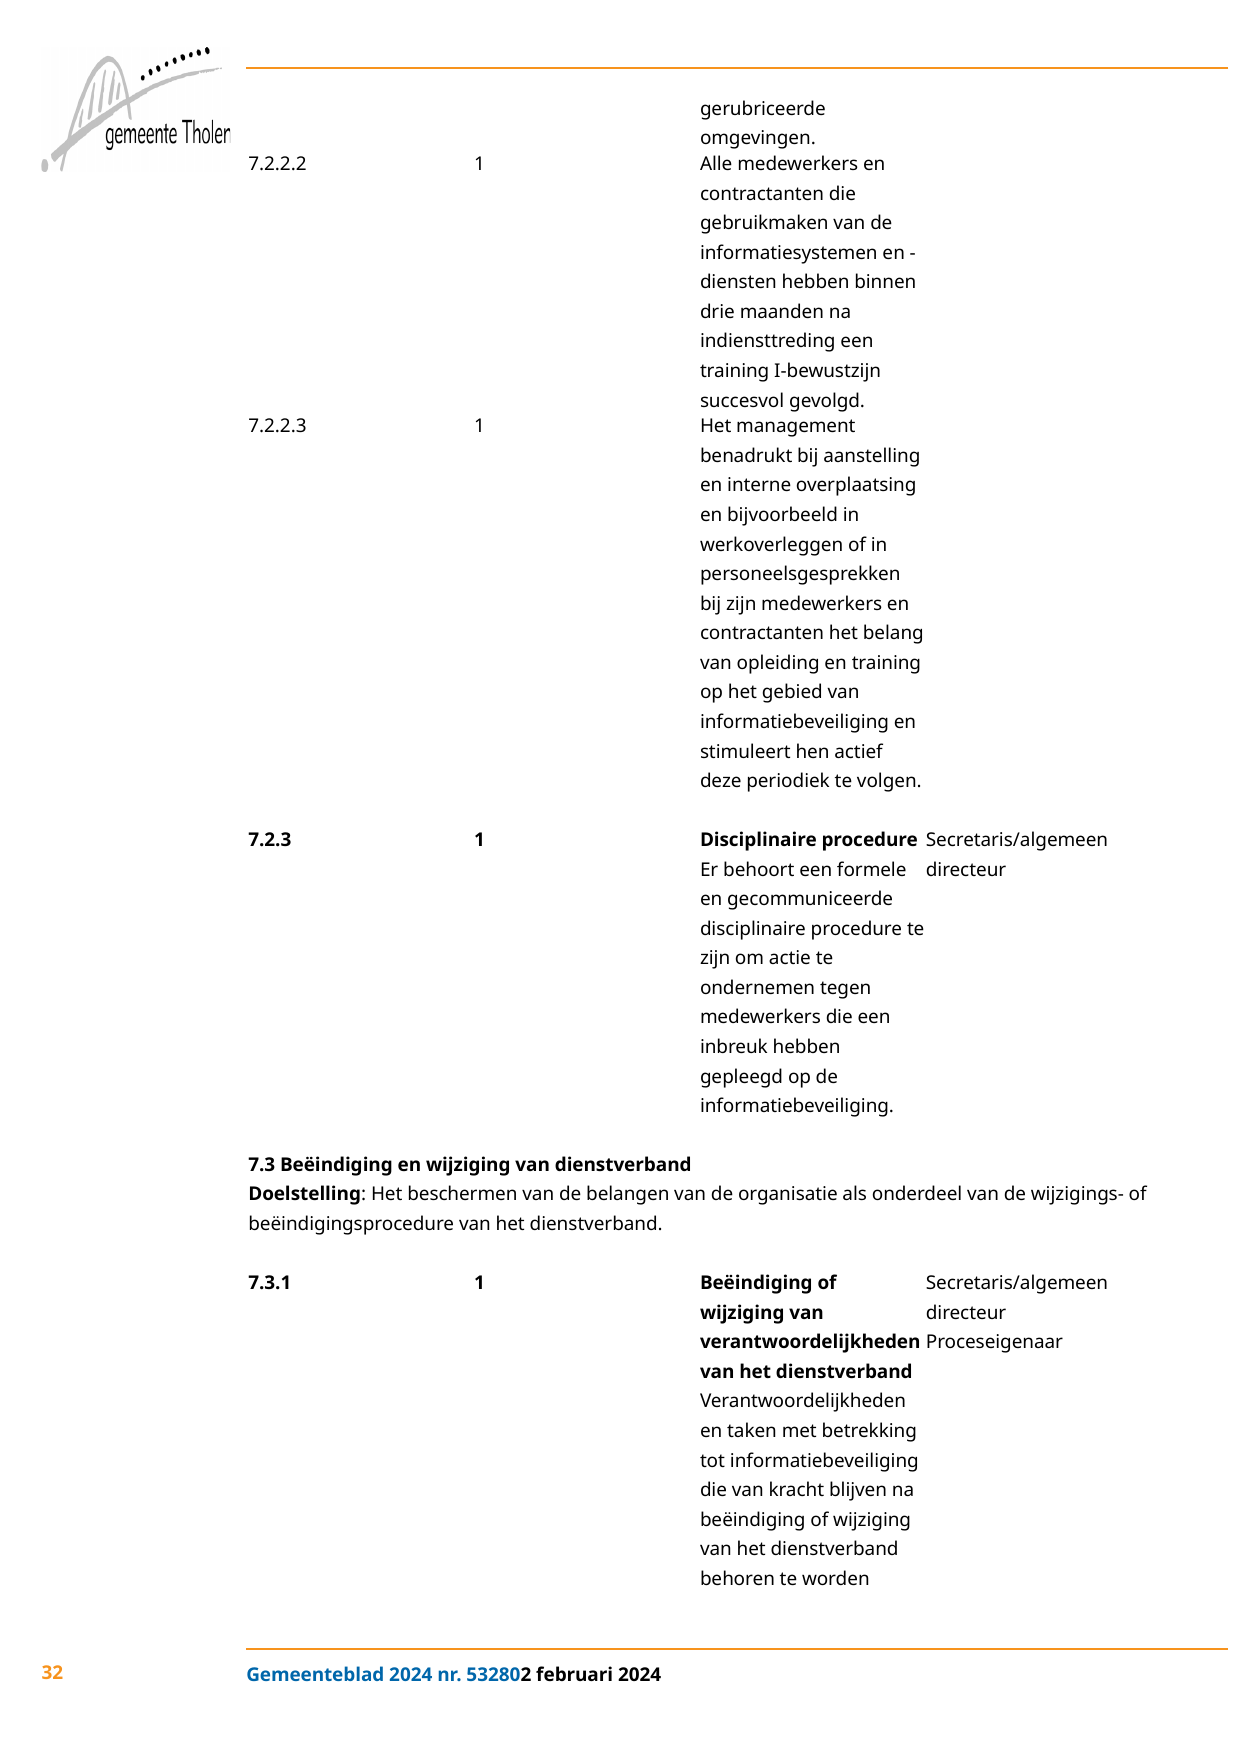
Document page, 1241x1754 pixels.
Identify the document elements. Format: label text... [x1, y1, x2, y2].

table_header Disciplinaire procedure Er behoort een formele en gecommuniceerde disciplinaire procedure te zijn om actie te ondernemen tegen medewerkers die een inbreuk hebben gepleegd op de informatiebeveiliging. [700, 826, 926, 1118]
table_cell 1 [474, 150, 700, 412]
table_header [926, 95, 1152, 793]
table_header 1 [474, 1269, 700, 1591]
text 7.3 Beëindiging en wijziging van dienstverband [248, 1151, 1152, 1177]
table_cell [474, 95, 700, 150]
table_cell 7.2.2.3 [248, 413, 474, 793]
table_header Beëindiging of wijziging van verantwoordelijkheden van het dienstverband Verantwoordelijkheden en taken met betrekking tot informatiebeveiliging die van kracht blijven na beëindiging of wijziging van het dienstverband behoren te worden [700, 1269, 926, 1591]
text Doelstelling: Het beschermen van de belangen van de organisatie als onderdeel van de wijzigings- of beëindigingsprocedure van het dienstverband. [248, 1181, 1152, 1236]
table_cell Het management benadrukt bij aanstelling en interne overplaatsing en bijvoorbeeld in werkoverleggen of in personeelsgesprekken bij zijn medewerkers en contractanten het belang van opleiding en training op het gebied van informatiebeveiliging en stimuleert hen actief deze periodiek te volgen. [700, 413, 926, 793]
table_header 7.3.1 [248, 1269, 474, 1591]
table_header 1 [474, 826, 700, 1118]
table_header Secretaris/algemeen directeur [926, 826, 1152, 1118]
table_header 7.2.3 [248, 826, 474, 1118]
table_cell [248, 95, 474, 150]
table_cell gerubriceerde omgevingen. [700, 95, 926, 150]
table_cell Alle medewerkers en contractanten die gebruikmaken van de informatiesystemen en -diensten hebben binnen drie maanden na indiensttreding een training I-bewustzijn succesvol gevolgd. [700, 150, 926, 412]
table_cell 7.2.2.2 [248, 150, 474, 412]
table_header Secretaris/algemeen directeur Proceseigenaar [926, 1269, 1152, 1591]
table_cell 1 [474, 413, 700, 793]
picture [41, 47, 231, 172]
